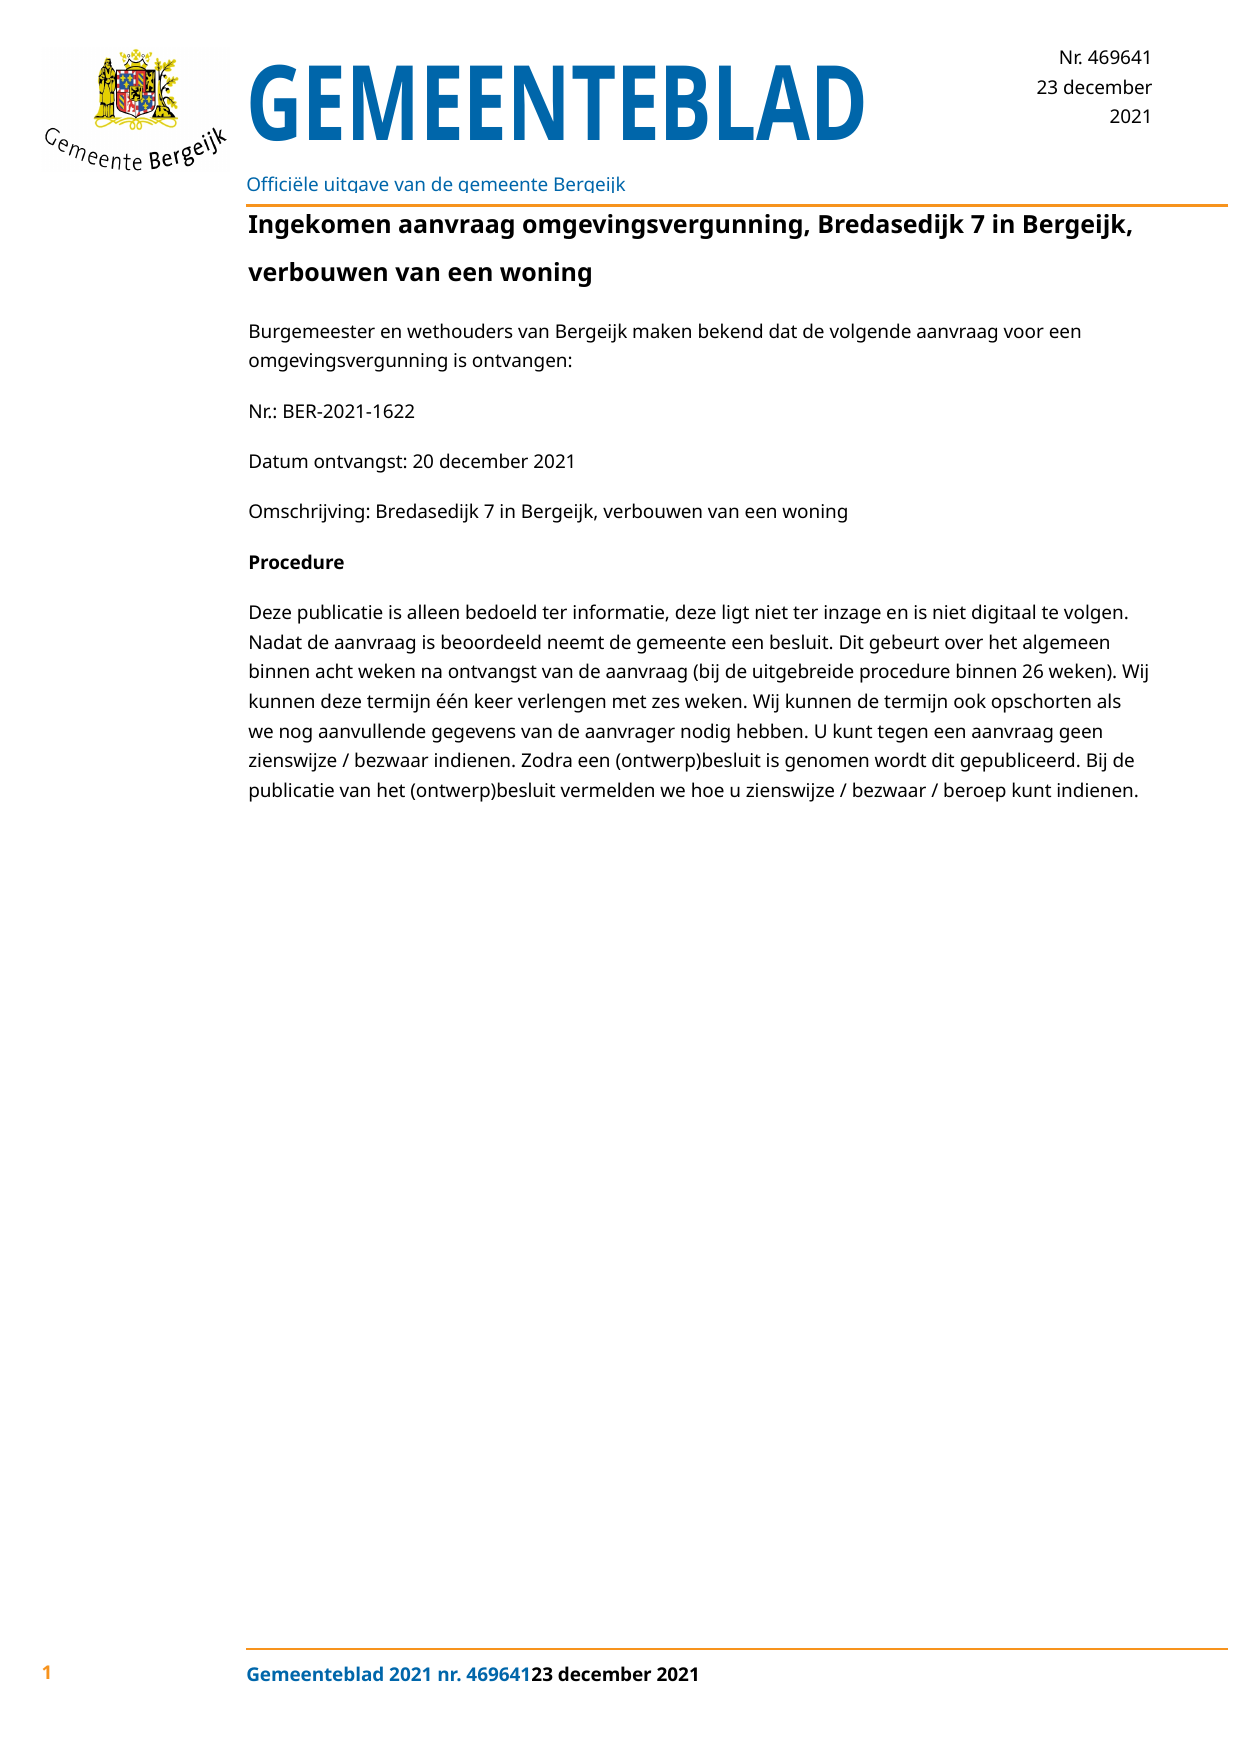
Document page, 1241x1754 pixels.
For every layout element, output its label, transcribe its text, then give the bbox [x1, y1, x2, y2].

text Procedure [248, 549, 1152, 575]
picture [41, 47, 231, 172]
text Burgemeester en wethouders van Bergeijk maken bekend dat de volgende aanvraag voor een omgevingsvergunning is ontvangen: [248, 318, 1152, 373]
text Deze publicatie is alleen bedoeld ter informatie, deze ligt niet ter inzage en is niet digitaal te volgen. Nadat de aanvraag is beoordeeld neemt de gemeente een besluit. Dit gebeurt over het algemeen binnen acht weken na ontvangst van de aanvraag (bij de uitgebreide procedure binnen 26 weken). Wij kunnen deze termijn één keer verlengen met zes weken. Wij kunnen de termijn ook opschorten als we nog aanvullende gegevens van de aanvrager nodig hebben. U kunt tegen een aanvraag geen zienswijze / bezwaar indienen. Zodra een (ontwerp)besluit is genomen wordt dit gepubliceerd. Bij de publicatie van het (ontwerp)besluit vermelden we hoe u zienswijze / bezwaar / beroep kunt indienen. [248, 599, 1152, 803]
text Omschrijving: Bredasedijk 7 in Bergeijk, verbouwen van een woning [248, 499, 1152, 524]
text Ingekomen aanvraag omgevingsvergunning, Bredasedijk 7 in Bergeijk, verbouwen van een woning [248, 207, 1152, 288]
text Datum ontvangst: 20 december 2021 [248, 448, 1152, 474]
text Nr.: BER-2021-1622 [248, 398, 1152, 424]
